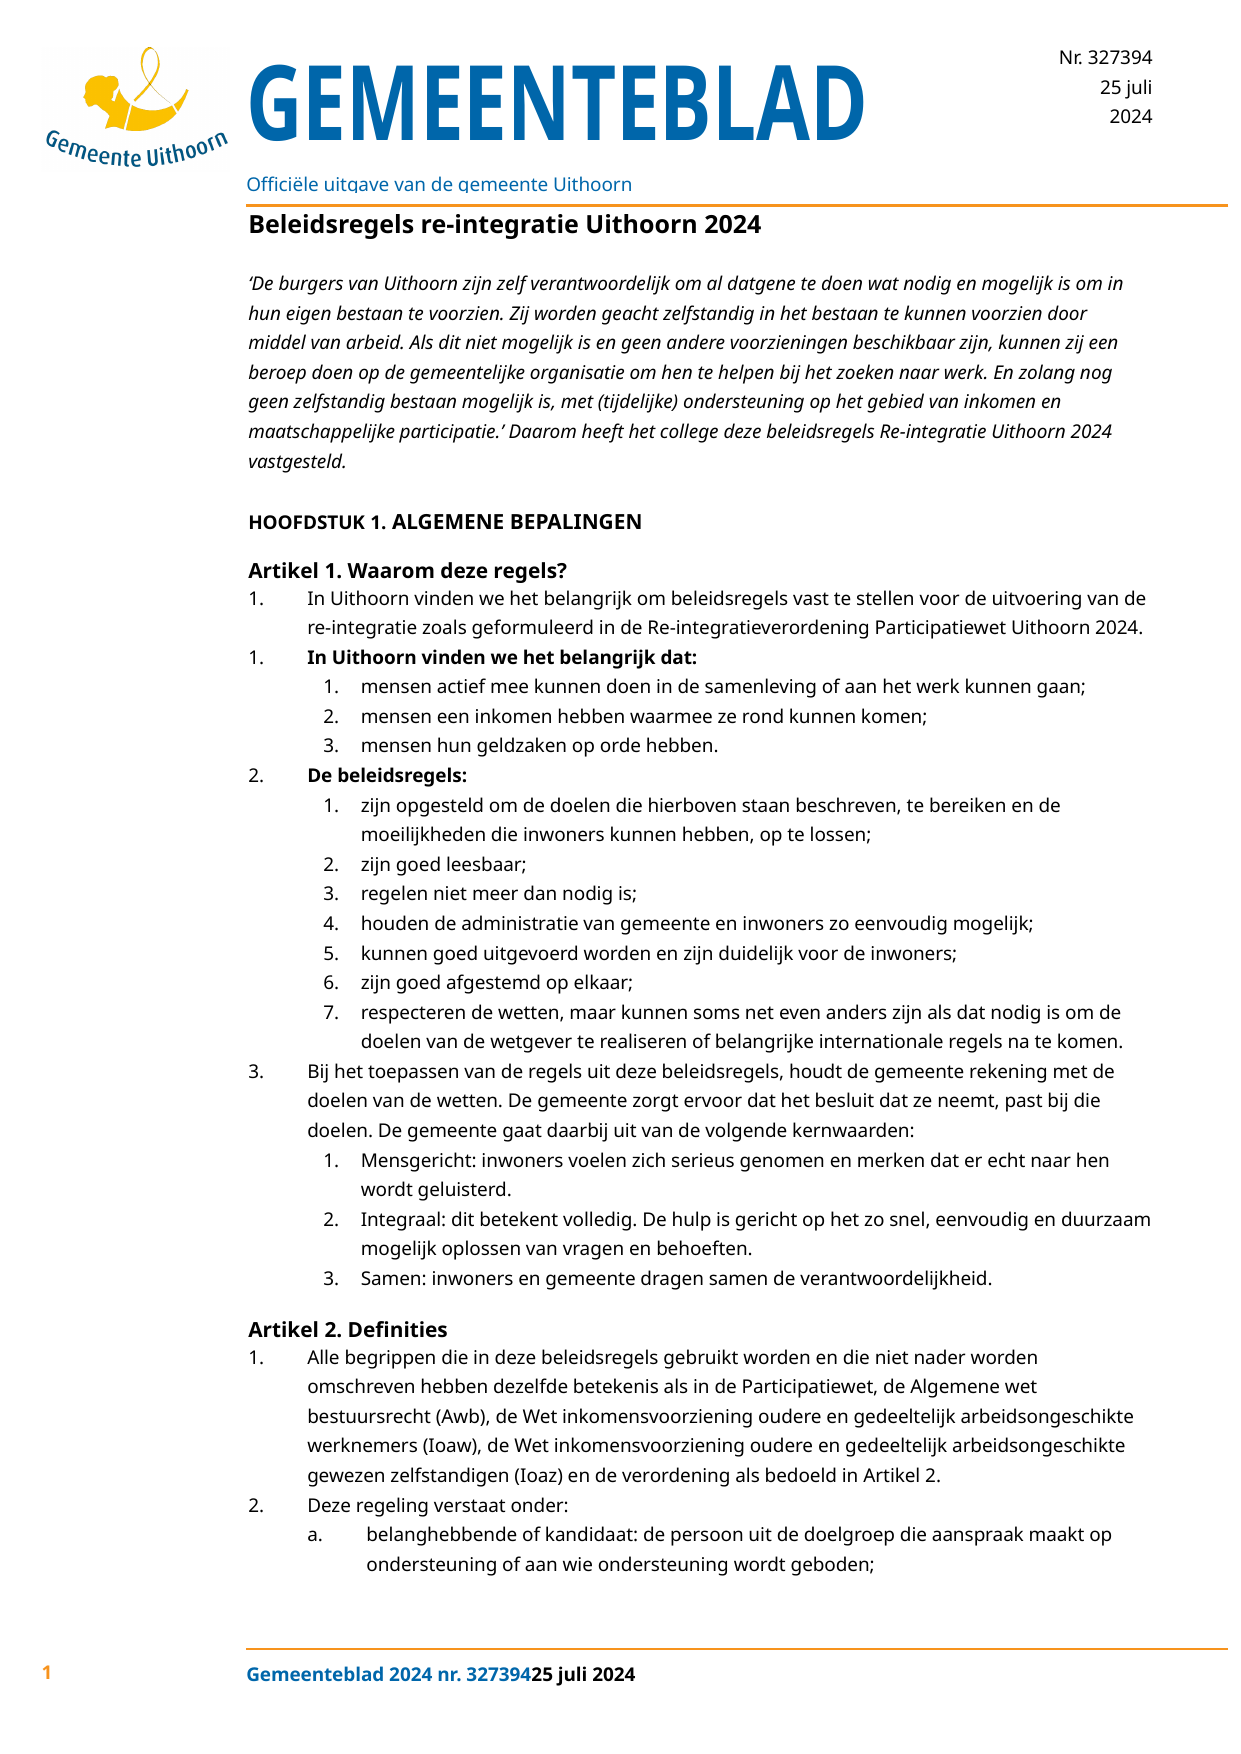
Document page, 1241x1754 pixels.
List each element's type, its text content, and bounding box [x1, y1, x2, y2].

list kunnen goed uitgevoerd worden en zijn duidelijk voor de inwoners; [323, 940, 1152, 965]
text Beleidsregels re-integratie Uithoorn 2024 [248, 207, 1152, 241]
text HOOFDSTUK 1. ALGEMENE BEPALINGEN [248, 507, 1152, 535]
list Integraal: dit betekent volledig. De hulp is gericht op het zo snel, eenvoudig en duurzaam mogelijk oplossen van vragen en behoeften. [323, 1206, 1152, 1261]
list mensen actief mee kunnen doen in de samenleving of aan het werk kunnen gaan; [323, 673, 1152, 699]
list Mensgericht: inwoners voelen zich serieus genomen en merken dat er echt naar hen wordt geluisterd. [323, 1147, 1152, 1202]
list Bij het toepassen van de regels uit deze beleidsregels, houdt de gemeente rekening met de doelen van de wetten. De gemeente zorgt ervoor dat het besluit dat ze neemt, past bij die doelen. De gemeente gaat daarbij uit van de volgende kernwaarden: [248, 1058, 1152, 1143]
list In Uithoorn vinden we het belangrijk om beleidsregels vast te stellen voor de uitvoering van de re-integratie zoals geformuleerd in de Re-integratieverordening Participatiewet Uithoorn 2024. [248, 585, 1152, 640]
picture [41, 47, 231, 172]
list mensen een inkomen hebben waarmee ze rond kunnen komen; [323, 703, 1152, 729]
list respecteren de wetten, maar kunnen soms net even anders zijn als dat nodig is om de doelen van de wetgever te realiseren of belangrijke internationale regels na te komen. [323, 999, 1152, 1054]
list Alle begrippen die in deze beleidsregels gebruikt worden en die niet nader worden omschreven hebben dezelfde betekenis als in de Participatiewet, de Algemene wet bestuursrecht (Awb), de Wet inkomensvoorziening oudere en gedeeltelijk arbeidsongeschikte werknemers (Ioaw), de Wet inkomensvoorziening oudere en gedeeltelijk arbeidsongeschikte gewezen zelfstandigen (Ioaz) en de verordening als bedoeld in Artikel 2. [248, 1344, 1152, 1488]
list houden de administratie van gemeente en inwoners zo eenvoudig mogelijk; [323, 910, 1152, 936]
text Artikel 2. Definities [248, 1316, 1152, 1344]
list Deze regeling verstaat onder: [248, 1492, 1152, 1518]
list zijn opgesteld om de doelen die hierboven staan beschreven, te bereiken en de moeilijkheden die inwoners kunnen hebben, op te lossen; [323, 792, 1152, 847]
list belanghebbende of kandidaat: de persoon uit de doelgroep die aanspraak maakt op ondersteuning of aan wie ondersteuning wordt geboden; [307, 1521, 1152, 1577]
list mensen hun geldzaken op orde hebben. [323, 733, 1152, 758]
list zijn goed leesbaar; [323, 851, 1152, 877]
text ‘De burgers van Uithoorn zijn zelf verantwoordelijk om al datgene te doen wat nodig en mogelijk is om in hun eigen bestaan te voorzien. Zij worden geacht zelfstandig in het bestaan te kunnen voorzien door middel van arbeid. Als dit niet mogelijk is en geen andere voorzieningen beschikbaar zijn, kunnen zij een beroep doen op de gemeentelijke organisatie om hen te helpen bij het zoeken naar werk. En zolang nog geen zelfstandig bestaan mogelijk is, met (tijdelijke) ondersteuning op het gebied van inkomen en maatschappelijke participatie.’ Daarom heeft het college deze beleidsregels Re-integratie Uithoorn 2024 vastgesteld. [248, 270, 1152, 473]
list De beleidsregels: [248, 762, 1152, 788]
list In Uithoorn vinden we het belangrijk dat: [248, 644, 1152, 669]
list Samen: inwoners en gemeente dragen samen de verantwoordelijkheid. [323, 1265, 1152, 1291]
list zijn goed afgestemd op elkaar; [323, 969, 1152, 995]
text Artikel 1. Waarom deze regels? [248, 556, 1152, 585]
list regelen niet meer dan nodig is; [323, 881, 1152, 906]
